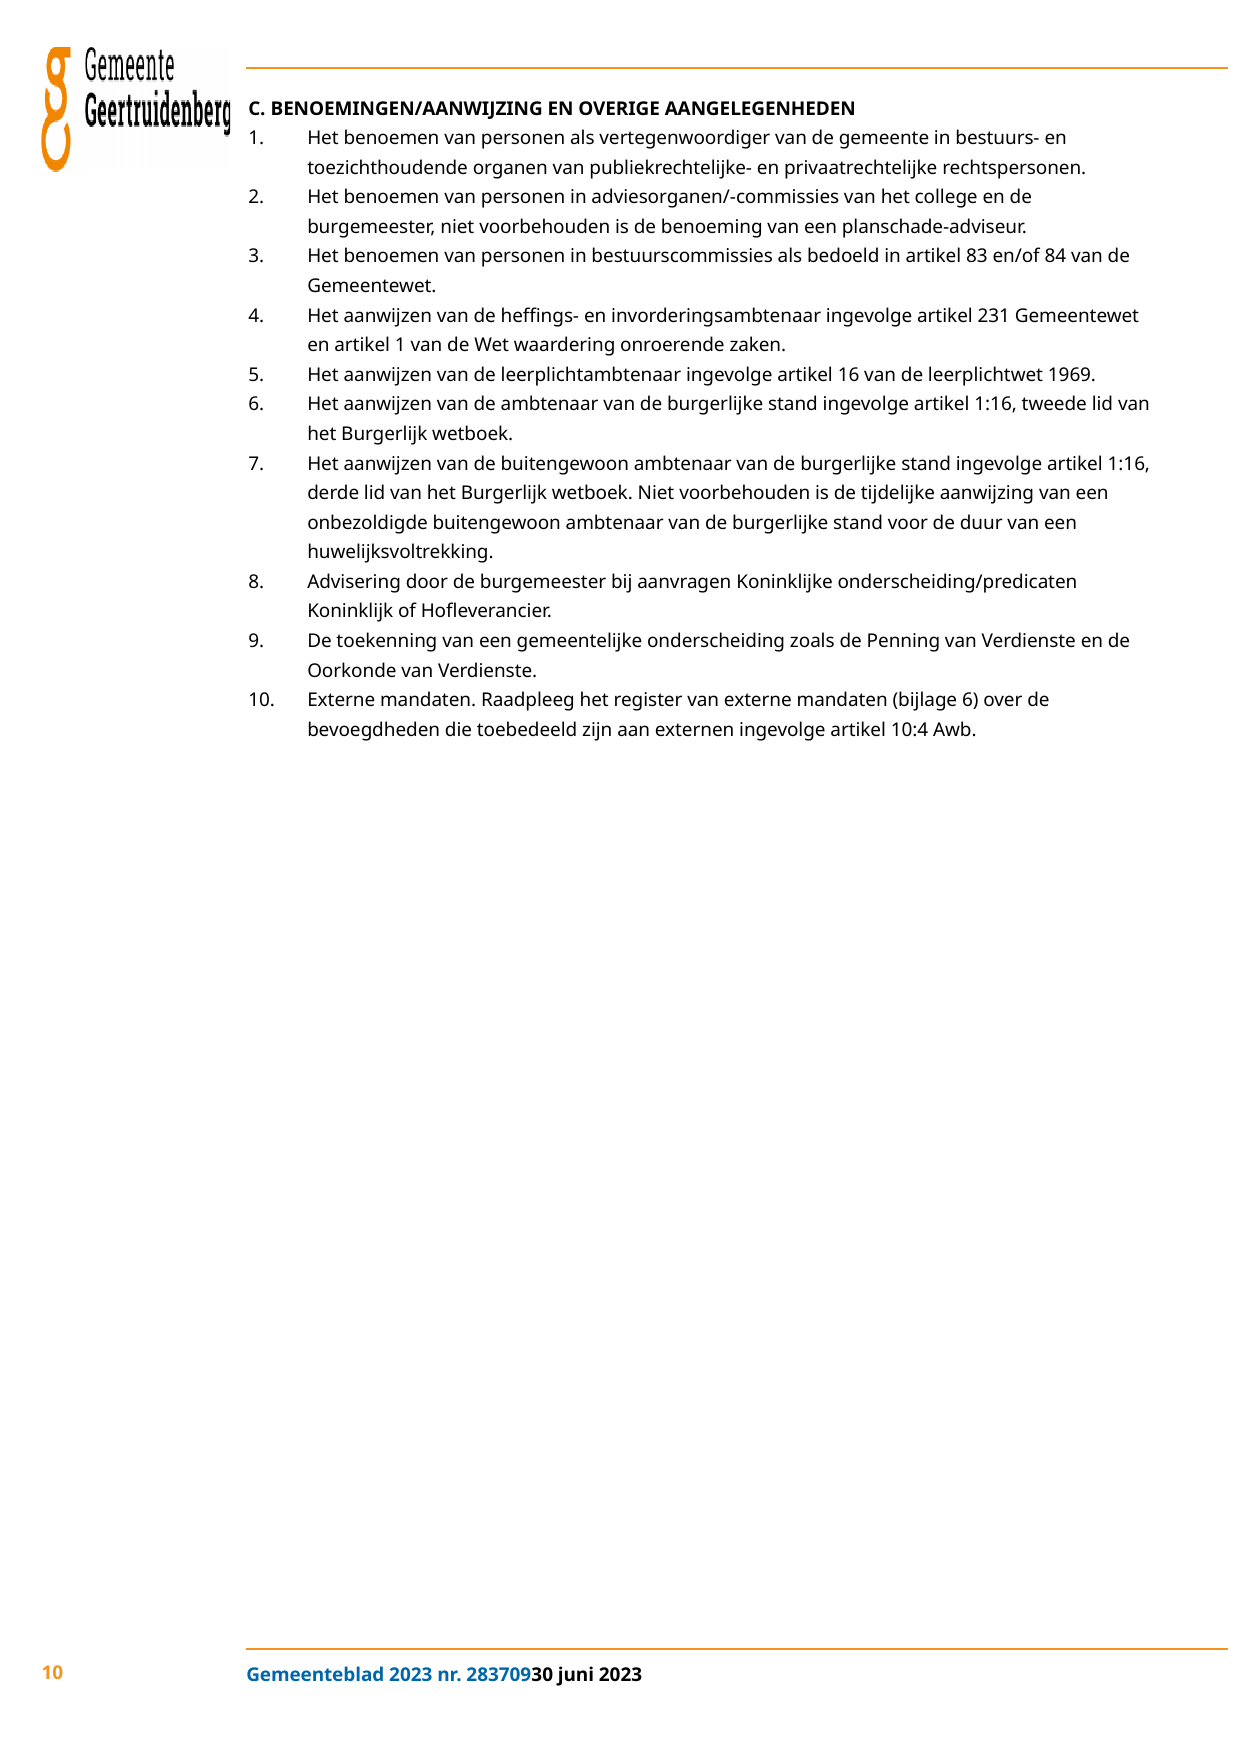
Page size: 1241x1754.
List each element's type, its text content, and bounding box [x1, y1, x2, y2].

list Het benoemen van personen in adviesorganen/-commissies van het college en de burgemeester, niet voorbehouden is de benoeming van een planschade-adviseur. [248, 183, 1152, 239]
list Het aanwijzen van de ambtenaar van de burgerlijke stand ingevolge artikel 1:16, tweede lid van het Burgerlijk wetboek. [248, 391, 1152, 446]
list De toekenning van een gemeentelijke onderscheiding zoals de Penning van Verdienste en de Oorkonde van Verdienste. [248, 627, 1152, 683]
list Het benoemen van personen als vertegenwoordiger van de gemeente in bestuurs- en toezichthoudende organen van publiekrechtelijke- en privaatrechtelijke rechtspersonen. [248, 124, 1152, 180]
list Het benoemen van personen in bestuurscommissies als bedoeld in artikel 83 en/of 84 van de Gemeentewet. [248, 243, 1152, 298]
picture [41, 47, 231, 172]
list Het aanwijzen van de leerplichtambtenaar ingevolge artikel 16 van de leerplichtwet 1969. [248, 361, 1152, 387]
text C. BENOEMINGEN/AANWIJZING EN OVERIGE AANGELEGENHEDEN [248, 95, 1152, 121]
list Het aanwijzen van de heffings- en invorderingsambtenaar ingevolge artikel 231 Gemeentewet en artikel 1 van de Wet waardering onroerende zaken. [248, 302, 1152, 357]
list Het aanwijzen van de buitengewoon ambtenaar van de burgerlijke stand ingevolge artikel 1:16, derde lid van het Burgerlijk wetboek. Niet voorbehouden is de tijdelijke aanwijzing van een onbezoldigde buitengewoon ambtenaar van de burgerlijke stand voor de duur van een huwelijksvoltrekking. [248, 450, 1152, 564]
list Advisering door de burgemeester bij aanvragen Koninklijke onderscheiding/predicaten Koninklijk of Hofleverancier. [248, 568, 1152, 623]
list Externe mandaten. Raadpleeg het register van externe mandaten (bijlage 6) over de bevoegdheden die toebedeeld zijn aan externen ingevolge artikel 10:4 Awb. [248, 686, 1152, 742]
